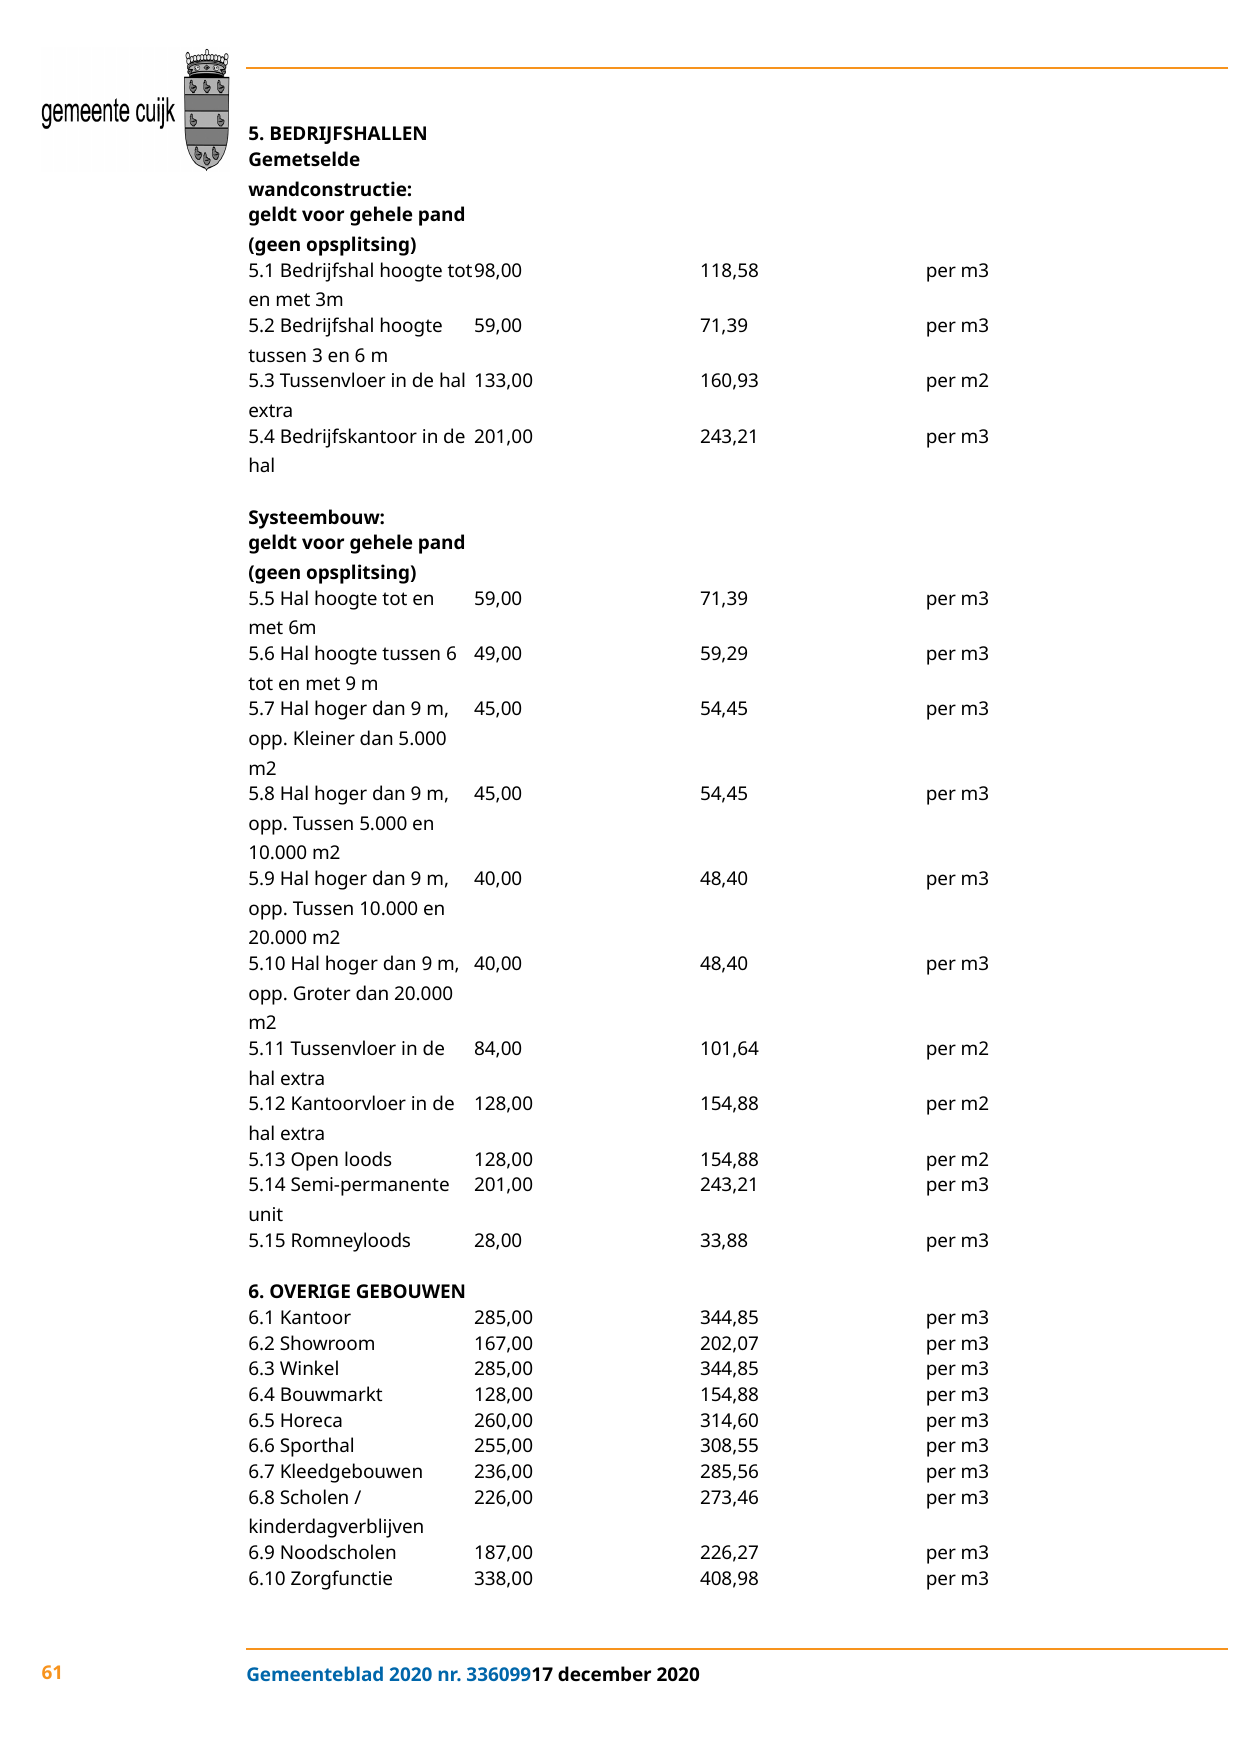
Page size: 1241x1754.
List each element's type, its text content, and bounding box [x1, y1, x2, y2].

table_cell 285,00 [474, 1304, 700, 1330]
table_cell [474, 1253, 700, 1278]
table_cell 59,00 [474, 312, 700, 367]
table_cell 48,40 [700, 865, 926, 950]
table_cell 84,00 [474, 1035, 700, 1090]
table_cell per m3 [926, 950, 1152, 1035]
table_cell per m3 [926, 1355, 1152, 1381]
table_cell [926, 504, 1152, 529]
table_cell 118,58 [700, 257, 926, 312]
table_cell [474, 95, 700, 121]
table_cell Systeembouw: [248, 504, 474, 529]
table_cell per m2 [926, 1090, 1152, 1146]
table_cell per m3 [926, 1381, 1152, 1407]
table_cell [926, 146, 1152, 202]
table_cell 71,39 [700, 585, 926, 640]
table_cell [700, 504, 926, 529]
table_cell per m2 [926, 1035, 1152, 1090]
table_cell [474, 121, 700, 146]
table_cell 40,00 [474, 950, 700, 1035]
table_cell 243,21 [700, 1171, 926, 1227]
table_cell per m2 [926, 1146, 1152, 1171]
table_cell per m3 [926, 1539, 1152, 1565]
table_cell geldt voor gehele pand (geen opsplitsing) [248, 530, 474, 585]
table_cell 6. OVERIGE GEBOUWEN [248, 1278, 474, 1304]
table_cell 154,88 [700, 1090, 926, 1146]
table_cell [700, 95, 926, 121]
table_cell 255,00 [474, 1433, 700, 1458]
table_cell [700, 121, 926, 146]
table_cell [926, 530, 1152, 585]
table_cell 5.10 Hal hoger dan 9 m, opp. Groter dan 20.000 m2 [248, 950, 474, 1035]
table_cell 33,88 [700, 1227, 926, 1252]
table_cell [700, 202, 926, 257]
table_cell per m3 [926, 780, 1152, 865]
table_cell per m3 [926, 1407, 1152, 1433]
table_cell 6.9 Noodscholen [248, 1539, 474, 1565]
table_cell [926, 121, 1152, 146]
table_cell [474, 1278, 700, 1304]
table_cell [700, 1253, 926, 1278]
table_cell [926, 1278, 1152, 1304]
table_cell per m3 [926, 423, 1152, 478]
table_cell [926, 95, 1152, 121]
table_cell 6.4 Bouwmarkt [248, 1381, 474, 1407]
table_cell 49,00 [474, 640, 700, 696]
table_cell 59,00 [474, 585, 700, 640]
table_cell [700, 146, 926, 202]
table_cell 167,00 [474, 1330, 700, 1355]
table_cell [926, 478, 1152, 504]
table_cell 5.3 Tussenvloer in de hal extra [248, 368, 474, 423]
table_cell 6.3 Winkel [248, 1355, 474, 1381]
table_cell 5.9 Hal hoger dan 9 m, opp. Tussen 10.000 en 20.000 m2 [248, 865, 474, 950]
table_cell 71,39 [700, 312, 926, 367]
table_cell 128,00 [474, 1146, 700, 1171]
table_cell [926, 202, 1152, 257]
table_cell 5.11 Tussenvloer in de hal extra [248, 1035, 474, 1090]
table_cell 338,00 [474, 1565, 700, 1591]
table_cell 285,56 [700, 1458, 926, 1484]
table_cell 54,45 [700, 696, 926, 780]
table_cell 6.6 Sporthal [248, 1433, 474, 1458]
table_cell 285,00 [474, 1355, 700, 1381]
table_cell per m3 [926, 1484, 1152, 1539]
table_cell 98,00 [474, 257, 700, 312]
table_cell 226,00 [474, 1484, 700, 1539]
table_cell 344,85 [700, 1304, 926, 1330]
table_cell 5.8 Hal hoger dan 9 m, opp. Tussen 5.000 en 10.000 m2 [248, 780, 474, 865]
table_cell 243,21 [700, 423, 926, 478]
table_cell per m3 [926, 1227, 1152, 1252]
table_cell 45,00 [474, 696, 700, 780]
table_cell 40,00 [474, 865, 700, 950]
table_cell per m3 [926, 1304, 1152, 1330]
table_cell 48,40 [700, 950, 926, 1035]
table_cell 5. BEDRIJFSHALLEN [248, 121, 474, 146]
table_cell 5.5 Hal hoogte tot en met 6m [248, 585, 474, 640]
table_cell 5.12 Kantoorvloer in de hal extra [248, 1090, 474, 1146]
table_cell 201,00 [474, 1171, 700, 1227]
table_cell [926, 1253, 1152, 1278]
table_cell 5.6 Hal hoogte tussen 6 tot en met 9 m [248, 640, 474, 696]
table_cell 128,00 [474, 1381, 700, 1407]
table_cell 6.1 Kantoor [248, 1304, 474, 1330]
table_cell 5.13 Open loods [248, 1146, 474, 1171]
table_cell Gemetselde wandconstructie: [248, 146, 474, 202]
table_cell 344,85 [700, 1355, 926, 1381]
table_cell 187,00 [474, 1539, 700, 1565]
table_cell 5.14 Semi-permanente unit [248, 1171, 474, 1227]
table_cell per m3 [926, 257, 1152, 312]
table_cell 314,60 [700, 1407, 926, 1433]
table_cell per m3 [926, 312, 1152, 367]
table_cell 133,00 [474, 368, 700, 423]
table_cell 226,27 [700, 1539, 926, 1565]
table_cell [474, 478, 700, 504]
table_cell [248, 1253, 474, 1278]
table_cell [248, 95, 474, 121]
table_cell 6.2 Showroom [248, 1330, 474, 1355]
table_cell per m3 [926, 696, 1152, 780]
table_cell 5.7 Hal hoger dan 9 m, opp. Kleiner dan 5.000 m2 [248, 696, 474, 780]
table_cell 260,00 [474, 1407, 700, 1433]
table_cell 160,93 [700, 368, 926, 423]
table_cell 308,55 [700, 1433, 926, 1458]
table_cell 236,00 [474, 1458, 700, 1484]
table_cell [700, 1278, 926, 1304]
table_cell geldt voor gehele pand (geen opsplitsing) [248, 202, 474, 257]
table_cell [474, 202, 700, 257]
table_cell [474, 504, 700, 529]
table_cell 101,64 [700, 1035, 926, 1090]
table_cell 408,98 [700, 1565, 926, 1591]
table_cell 201,00 [474, 423, 700, 478]
table_cell per m3 [926, 585, 1152, 640]
table_cell 5.15 Romneyloods [248, 1227, 474, 1252]
table_cell 6.8 Scholen / kinderdagverblijven [248, 1484, 474, 1539]
table_cell 6.10 Zorgfunctie [248, 1565, 474, 1591]
table_cell [248, 478, 474, 504]
table_cell [700, 530, 926, 585]
table_cell 273,46 [700, 1484, 926, 1539]
table_cell 154,88 [700, 1146, 926, 1171]
table_cell 28,00 [474, 1227, 700, 1252]
table_cell per m3 [926, 1565, 1152, 1591]
table_cell 202,07 [700, 1330, 926, 1355]
table_cell 5.4 Bedrijfskantoor in de hal [248, 423, 474, 478]
table_cell 154,88 [700, 1381, 926, 1407]
table_cell per m3 [926, 1433, 1152, 1458]
table_cell 128,00 [474, 1090, 700, 1146]
table_cell 5.2 Bedrijfshal hoogte tussen 3 en 6 m [248, 312, 474, 367]
table_cell [474, 146, 700, 202]
table_cell per m3 [926, 865, 1152, 950]
table_cell per m3 [926, 1330, 1152, 1355]
table_cell per m2 [926, 368, 1152, 423]
table_cell 45,00 [474, 780, 700, 865]
picture [41, 47, 231, 172]
table_cell per m3 [926, 1171, 1152, 1227]
table_cell 59,29 [700, 640, 926, 696]
table_cell 5.1 Bedrijfshal hoogte tot en met 3m [248, 257, 474, 312]
table_cell per m3 [926, 1458, 1152, 1484]
table_cell [700, 478, 926, 504]
table_cell per m3 [926, 640, 1152, 696]
table_cell [474, 530, 700, 585]
table_cell 6.7 Kleedgebouwen [248, 1458, 474, 1484]
table_cell 54,45 [700, 780, 926, 865]
table_cell 6.5 Horeca [248, 1407, 474, 1433]
